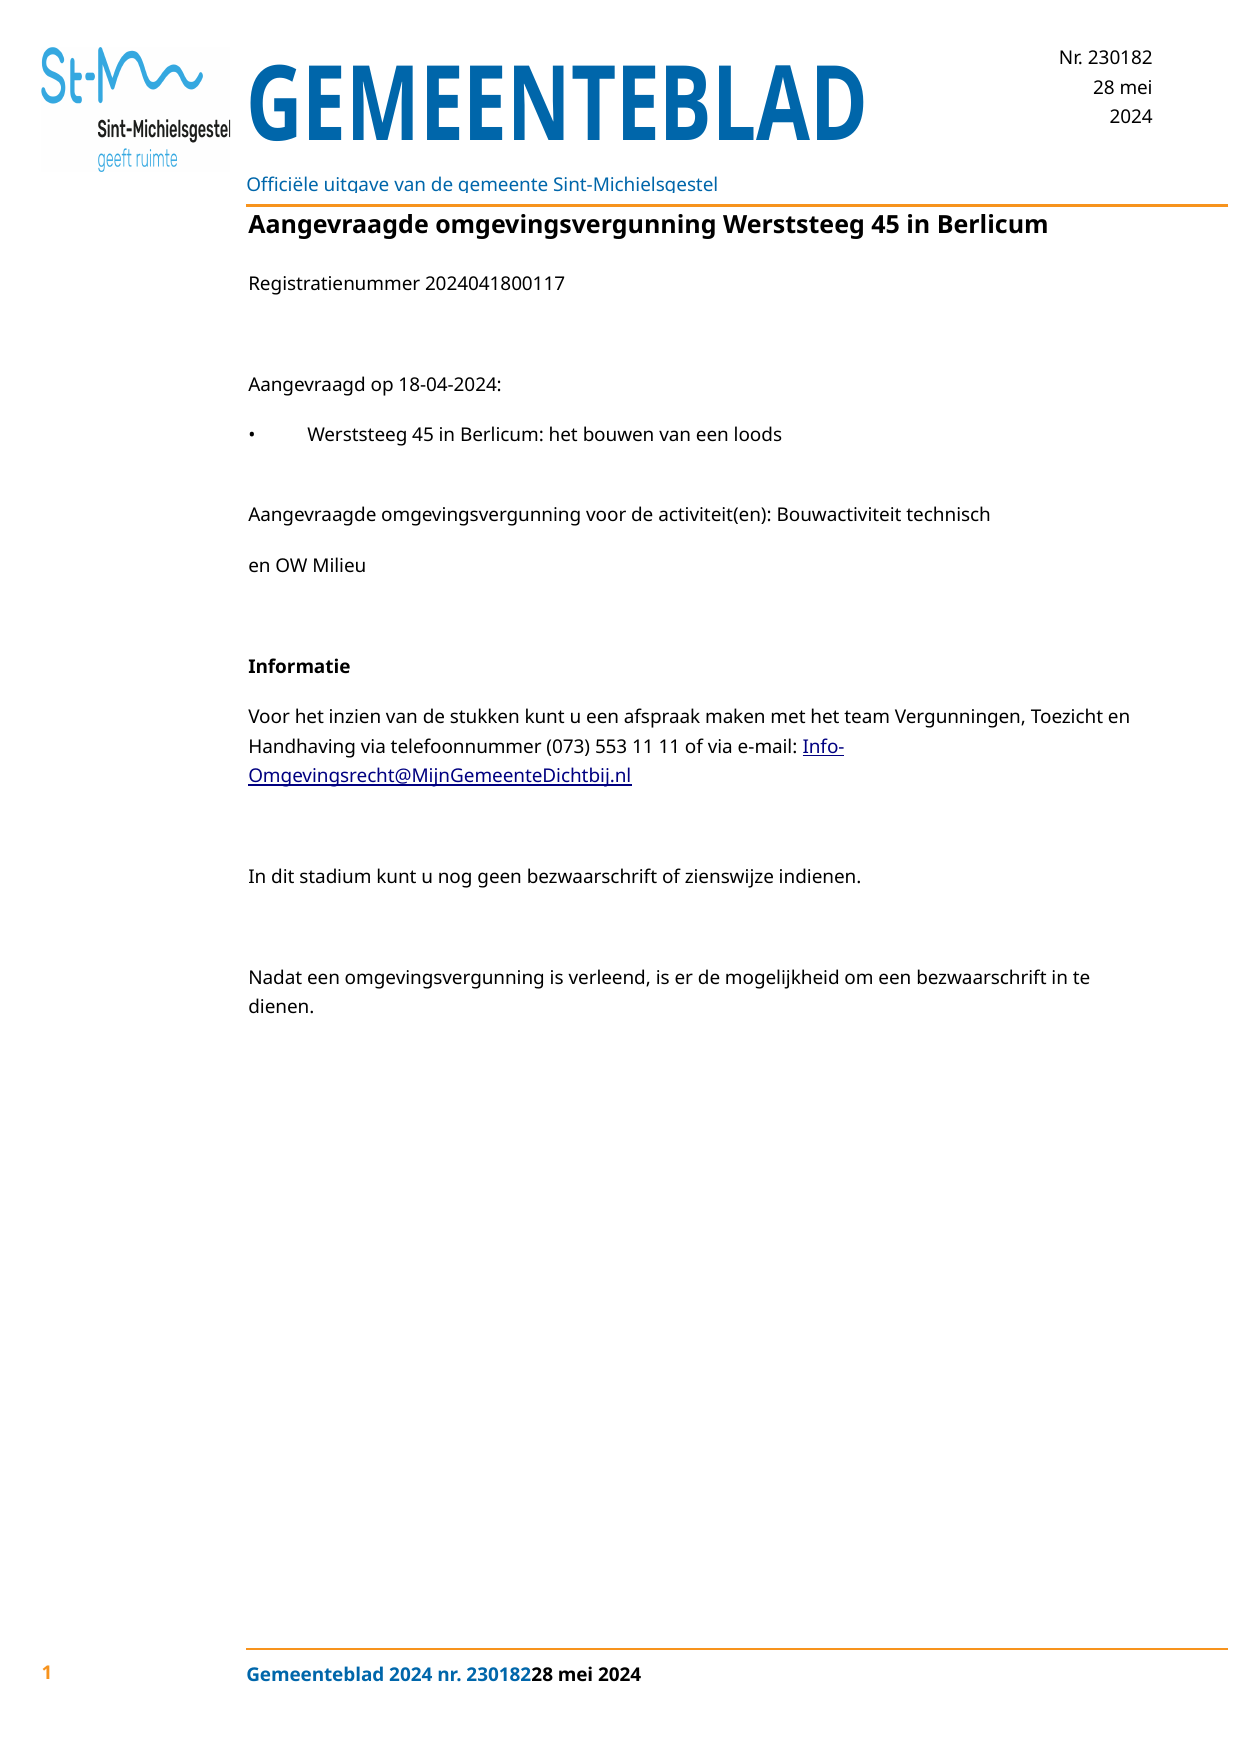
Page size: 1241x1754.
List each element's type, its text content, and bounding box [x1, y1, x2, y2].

text Aangevraagde omgevingsvergunning voor de activiteit(en): Bouwactiviteit technisch [248, 502, 1152, 527]
text en OW Milieu [248, 552, 1152, 578]
text Aangevraagd op 18-04-2024: [248, 371, 1152, 397]
text Voor het inzien van de stukken kunt u een afspraak maken met het team Vergunningen, Toezicht en Handhaving via telefoonnummer (073) 553 11 11 of via e-mail: Info-Omgevingsrecht@MijnGemeenteDichtbij.nl [248, 703, 1152, 788]
text Nadat een omgevingsvergunning is verleend, is er de mogelijkheid om een bezwaarschrift in te dienen. [248, 964, 1152, 1019]
list Werststeeg 45 in Berlicum: het bouwen van een loods [248, 422, 1152, 447]
picture [41, 47, 231, 172]
text In dit stadium kunt u nog geen bezwaarschrift of zienswijze indienen. [248, 863, 1152, 889]
text Registratienummer 2024041800117 [248, 270, 1152, 296]
text Aangevraagde omgevingsvergunning Werststeeg 45 in Berlicum [248, 207, 1152, 241]
text Informatie [248, 653, 1152, 678]
